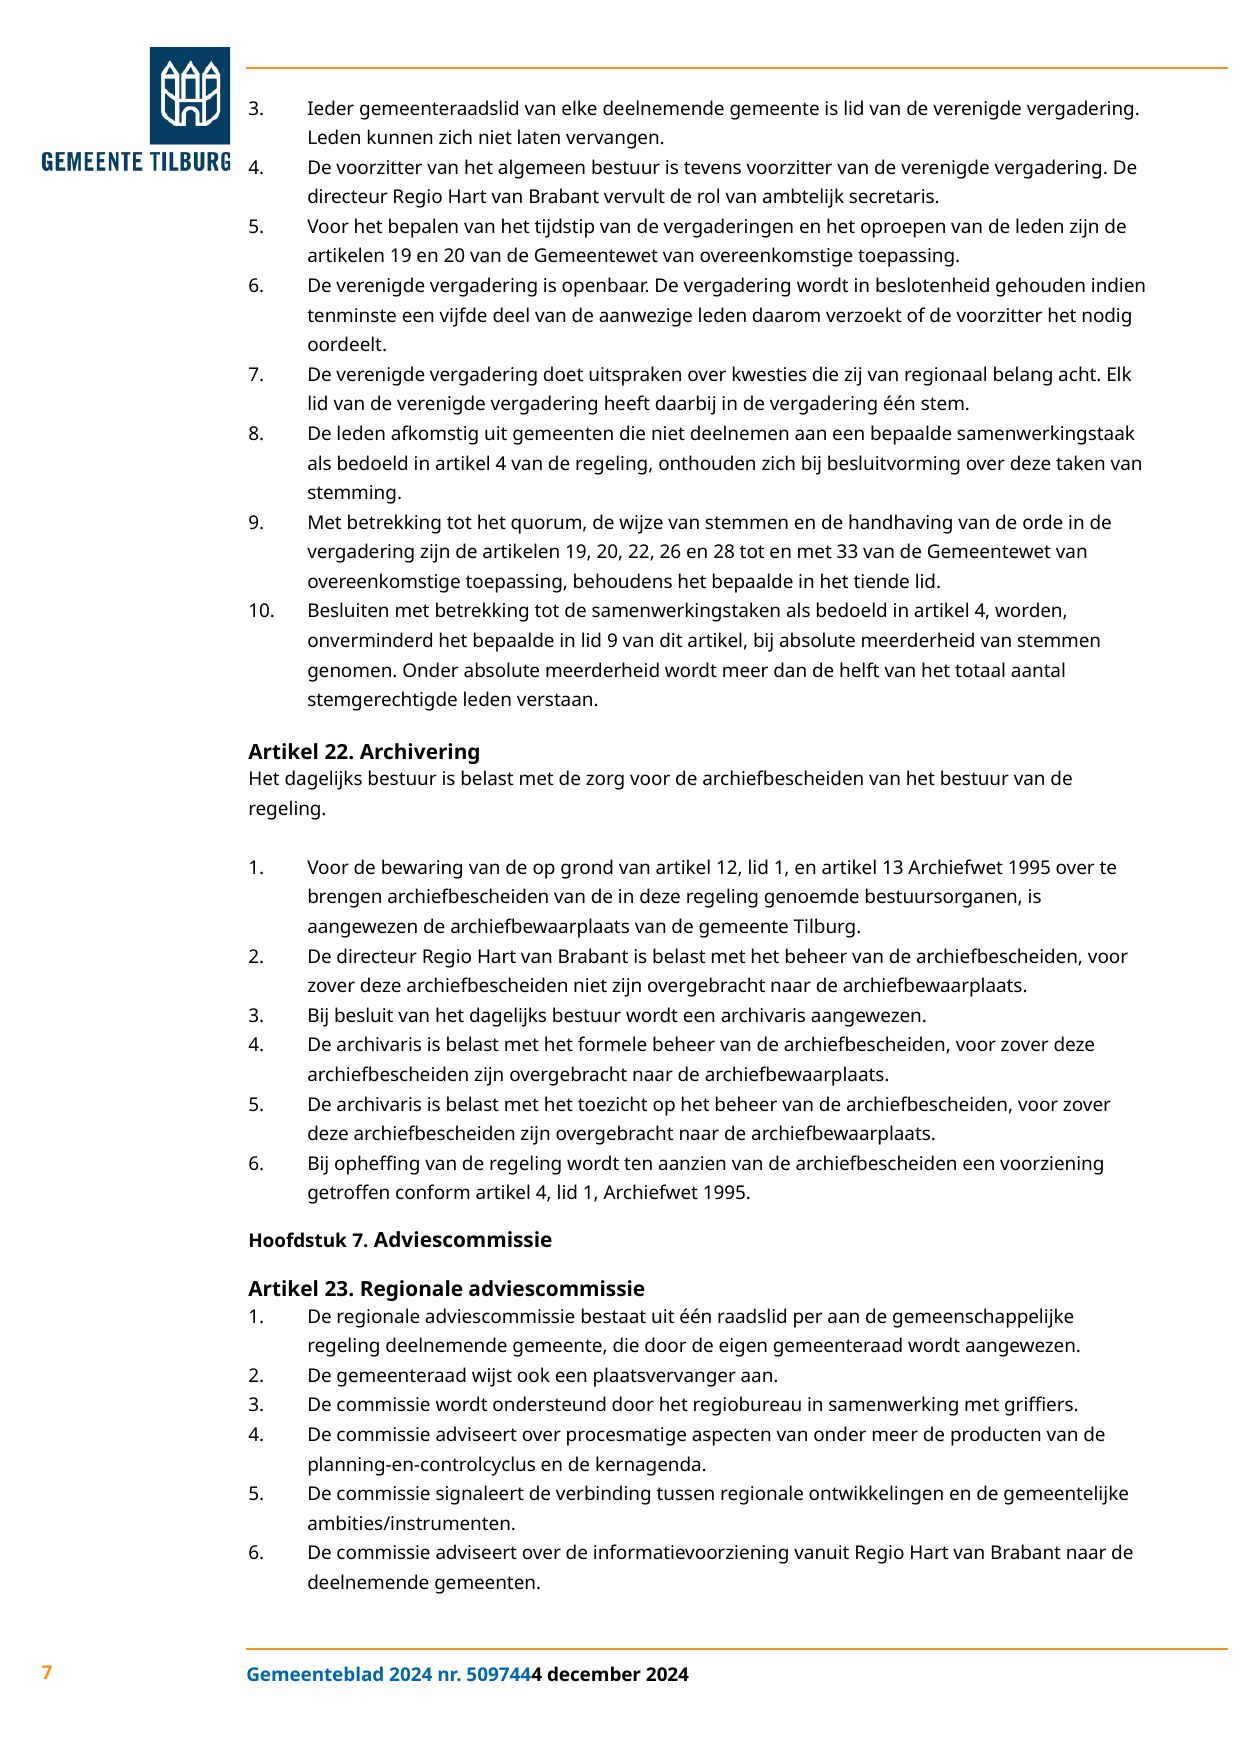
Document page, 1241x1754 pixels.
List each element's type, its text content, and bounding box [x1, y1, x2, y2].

list De commissie adviseert over de informatievoorziening vanuit Regio Hart van Brabant naar de deelnemende gemeenten. [248, 1539, 1152, 1595]
list De commissie signaleert de verbinding tussen regionale ontwikkelingen en de gemeentelijke ambities/instrumenten. [248, 1480, 1152, 1536]
list De gemeenteraad wijst ook een plaatsvervanger aan. [248, 1362, 1152, 1388]
list Met betrekking tot het quorum, de wijze van stemmen en de handhaving van de orde in de vergadering zijn de artikelen 19, 20, 22, 26 en 28 tot en met 33 van de Gemeentewet van overeenkomstige toepassing, behoudens het bepaalde in het tiende lid. [248, 509, 1152, 594]
text Hoofdstuk 7. Adviescommissie [248, 1225, 1152, 1253]
list De verenigde vergadering doet uitspraken over kwesties die zij van regionaal belang acht. Elk lid van de verenigde vergadering heeft daarbij in de vergadering één stem. [248, 361, 1152, 416]
text Artikel 23. Regionale adviescommissie [248, 1274, 1152, 1303]
list Bij opheffing van de regeling wordt ten aanzien van de archiefbescheiden een voorziening getroffen conform artikel 4, lid 1, Archiefwet 1995. [248, 1150, 1152, 1205]
list De regionale adviescommissie bestaat uit één raadslid per aan de gemeenschappelijke regeling deelnemende gemeente, die door de eigen gemeenteraad wordt aangewezen. [248, 1303, 1152, 1358]
list De voorzitter van het algemeen bestuur is tevens voorzitter van de verenigde vergadering. De directeur Regio Hart van Brabant vervult de rol van ambtelijk secretaris. [248, 154, 1152, 209]
picture [41, 47, 231, 172]
list Bij besluit van het dagelijks bestuur wordt een archivaris aangewezen. [248, 1002, 1152, 1028]
list Besluiten met betrekking tot de samenwerkingstaken als bedoeld in artikel 4, worden, onverminderd het bepaalde in lid 9 van dit artikel, bij absolute meerderheid van stemmen genomen. Onder absolute meerderheid wordt meer dan de helft van het totaal aantal stemgerechtigde leden verstaan. [248, 598, 1152, 712]
list De directeur Regio Hart van Brabant is belast met het beheer van de archiefbescheiden, voor zover deze archiefbescheiden niet zijn overgebracht naar de archiefbewaarplaats. [248, 943, 1152, 998]
text Het dagelijks bestuur is belast met de zorg voor de archiefbescheiden van het bestuur van de regeling. [248, 765, 1152, 821]
list De verenigde vergadering is openbaar. De vergadering wordt in beslotenheid gehouden indien tenminste een vijfde deel van de aanwezige leden daarom verzoekt of de voorzitter het nodig oordeelt. [248, 272, 1152, 357]
text Artikel 22. Archivering [248, 737, 1152, 765]
list Ieder gemeenteraadslid van elke deelnemende gemeente is lid van de verenigde vergadering. Leden kunnen zich niet laten vervangen. [248, 95, 1152, 150]
list De commissie adviseert over procesmatige aspecten van onder meer de producten van de planning-en-controlcyclus en de kernagenda. [248, 1421, 1152, 1476]
list De leden afkomstig uit gemeenten die niet deelnemen aan een bepaalde samenwerkingstaak als bedoeld in artikel 4 van de regeling, onthouden zich bij besluitvorming over deze taken van stemming. [248, 420, 1152, 505]
list De commissie wordt ondersteund door het regiobureau in samenwerking met griffiers. [248, 1392, 1152, 1417]
list Voor het bepalen van het tijdstip van de vergaderingen en het oproepen van de leden zijn de artikelen 19 en 20 van de Gemeentewet van overeenkomstige toepassing. [248, 213, 1152, 268]
list De archivaris is belast met het toezicht op het beheer van de archiefbescheiden, voor zover deze archiefbescheiden zijn overgebracht naar de archiefbewaarplaats. [248, 1091, 1152, 1146]
list Voor de bewaring van de op grond van artikel 12, lid 1, en artikel 13 Archiefwet 1995 over te brengen archiefbescheiden van de in deze regeling genoemde bestuursorganen, is aangewezen de archiefbewaarplaats van de gemeente Tilburg. [248, 854, 1152, 939]
list De archivaris is belast met het formele beheer van de archiefbescheiden, voor zover deze archiefbescheiden zijn overgebracht naar de archiefbewaarplaats. [248, 1032, 1152, 1087]
